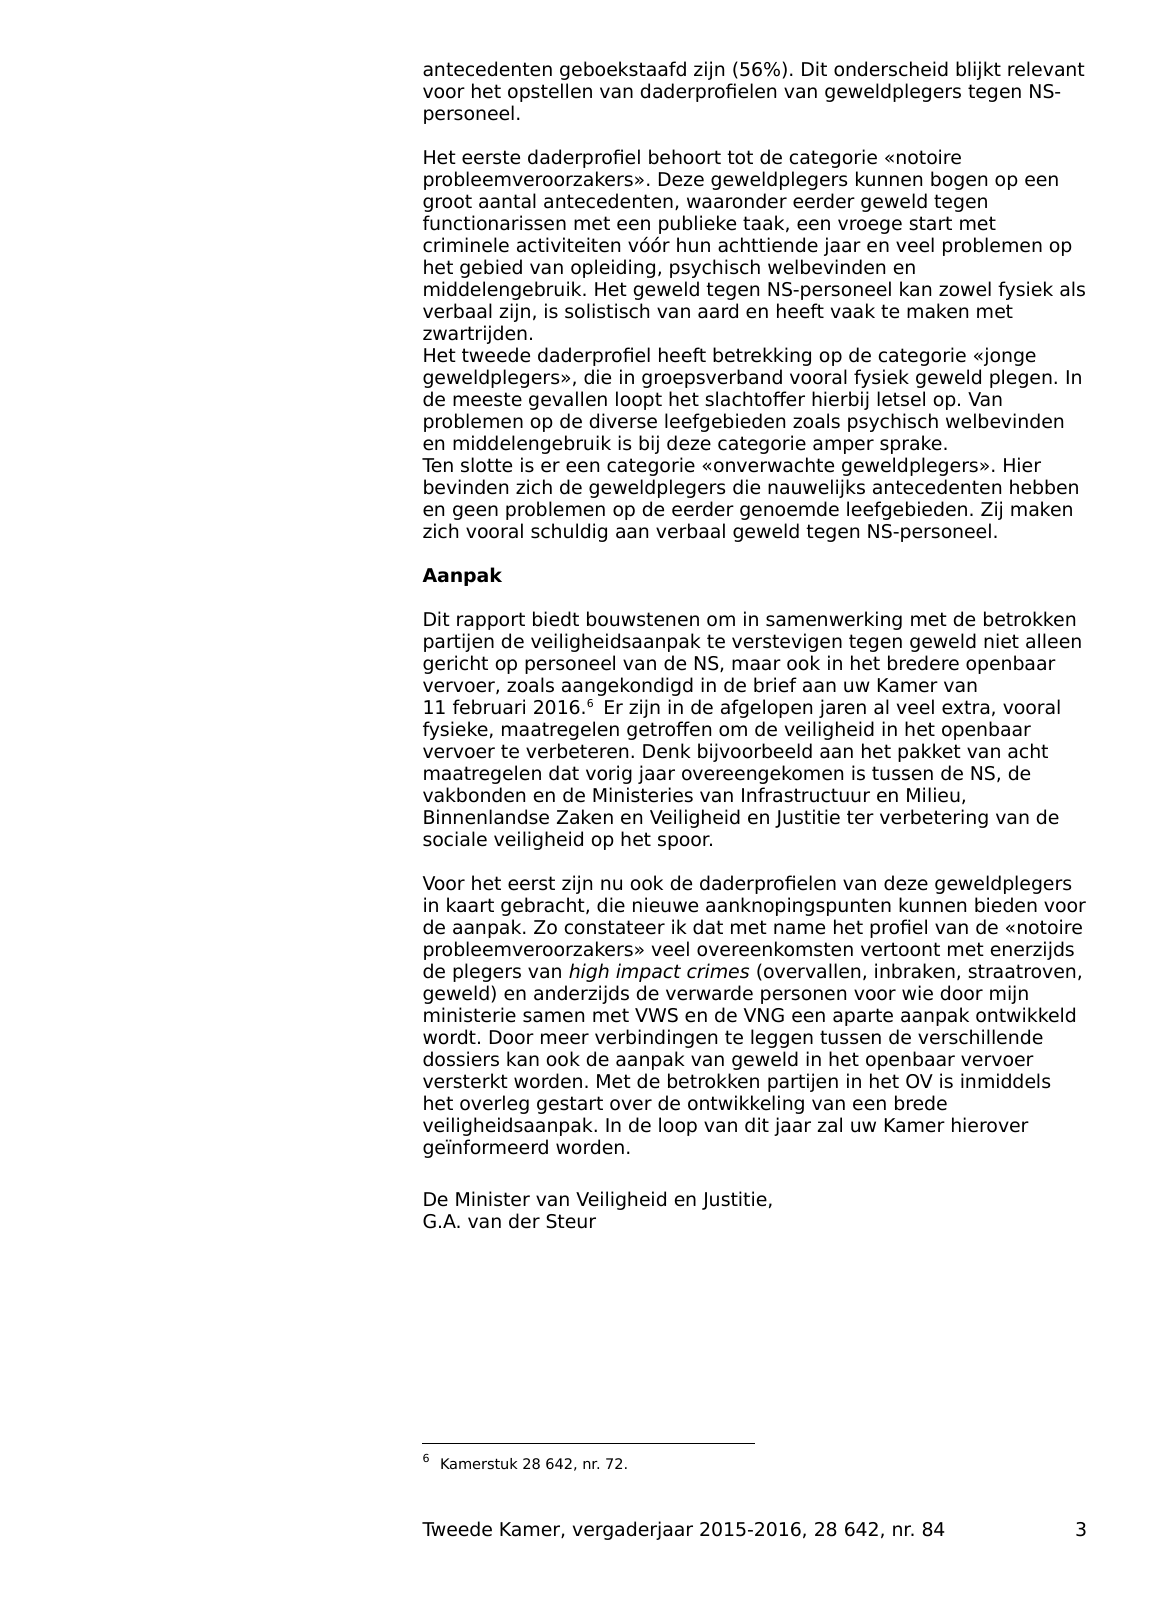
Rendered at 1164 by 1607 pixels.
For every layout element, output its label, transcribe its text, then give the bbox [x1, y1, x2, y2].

text De Minister van Veiligheid en Justitie, G.A. van der Steur [422, 1189, 1087, 1233]
text Het tweede daderprofiel heeft betrekking op de categorie «jonge geweldplegers», die in groepsverband vooral fysiek geweld plegen. In de meeste gevallen loopt het slachtoffer hierbij letsel op. Van problemen op de diverse leefgebieden zoals psychisch welbevinden en middelengebruik is bij deze categorie amper sprake. [422, 345, 1087, 455]
text Kamerstuk 28 642, nr. 72. [422, 1452, 1087, 1474]
text Ten slotte is er een categorie «onverwachte geweldplegers». Hier bevinden zich de geweldplegers die nauwelijks antecedenten hebben en geen problemen op de eerder genoemde leefgebieden. Zij maken zich vooral schuldig aan verbaal geweld tegen NS-personeel. [422, 455, 1087, 543]
text antecedenten geboekstaafd zijn (56%). Dit onderscheid blijkt relevant voor het opstellen van daderprofielen van geweldplegers tegen NS-personeel. [422, 59, 1087, 125]
text Voor het eerst zijn nu ook de daderprofielen van deze geweldplegers in kaart gebracht, die nieuwe aanknopingspunten kunnen bieden voor de aanpak. Zo constateer ik dat met name het profiel van de «notoire probleemveroorzakers» veel overeenkomsten vertoont met enerzijds de plegers van high impact crimes (overvallen, inbraken, straatroven, geweld) en anderzijds de verwarde personen voor wie door mijn ministerie samen met VWS en de VNG een aparte aanpak ontwikkeld wordt. Door meer verbindingen te leggen tussen de verschillende dossiers kan ook de aanpak van geweld in het openbaar vervoer versterkt worden. Met de betrokken partijen in het OV is inmiddels het overleg gestart over de ontwikkeling van een brede veiligheidsaanpak. In de loop van dit jaar zal uw Kamer hierover geïnformeerd worden. [422, 873, 1087, 1159]
text Het eerste daderprofiel behoort tot de categorie «notoire probleemveroorzakers». Deze geweldplegers kunnen bogen op een groot aantal antecedenten, waaronder eerder geweld tegen functionarissen met een publieke taak, een vroege start met criminele activiteiten vóór hun achttiende jaar en veel problemen op het gebied van opleiding, psychisch welbevinden en middelengebruik. Het geweld tegen NS-personeel kan zowel fysiek als verbaal zijn, is solistisch van aard en heeft vaak te maken met zwartrijden. [422, 147, 1087, 345]
text Dit rapport biedt bouwstenen om in samenwerking met de betrokken partijen de veiligheidsaanpak te verstevigen tegen geweld niet alleen gericht op personeel van de NS, maar ook in het bredere openbaar vervoer, zoals aangekondigd in de brief aan uw Kamer van 11 februari 2016. Er zijn in de afgelopen jaren al veel extra, vooral fysieke, maatregelen getroffen om de veiligheid in het openbaar vervoer te verbeteren. Denk bijvoorbeeld aan het pakket van acht maatregelen dat vorig jaar overeengekomen is tussen de NS, de vakbonden en de Ministeries van Infrastructuur en Milieu, Binnenlandse Zaken en Veiligheid en Justitie ter verbetering van de sociale veiligheid op het spoor. [422, 609, 1087, 851]
subtitle Aanpak [422, 565, 1087, 587]
